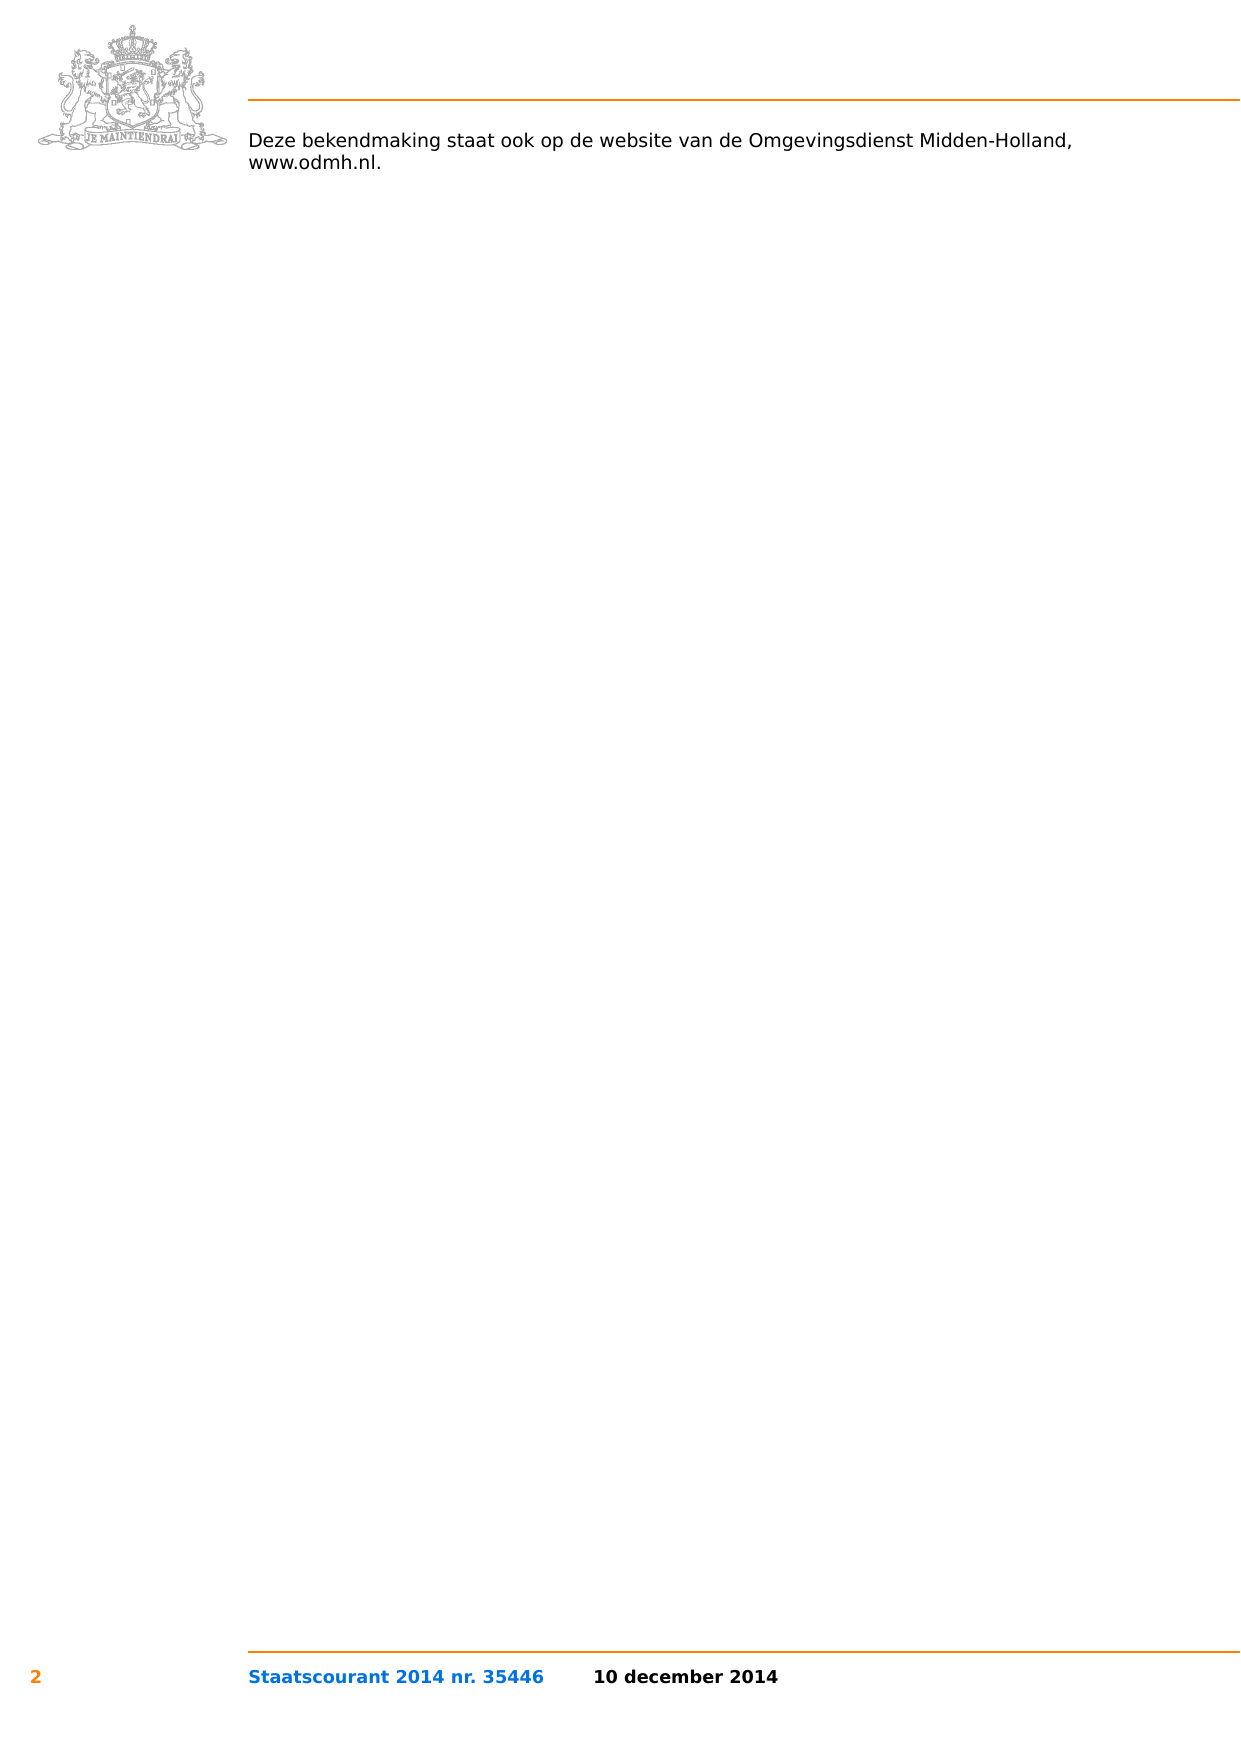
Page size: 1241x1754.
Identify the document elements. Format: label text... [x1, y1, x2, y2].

picture [38, 25, 227, 150]
text Deze bekendmaking staat ook op de website van de Omgevingsdienst Midden-Holland, www.odmh.nl. [248, 130, 1163, 174]
